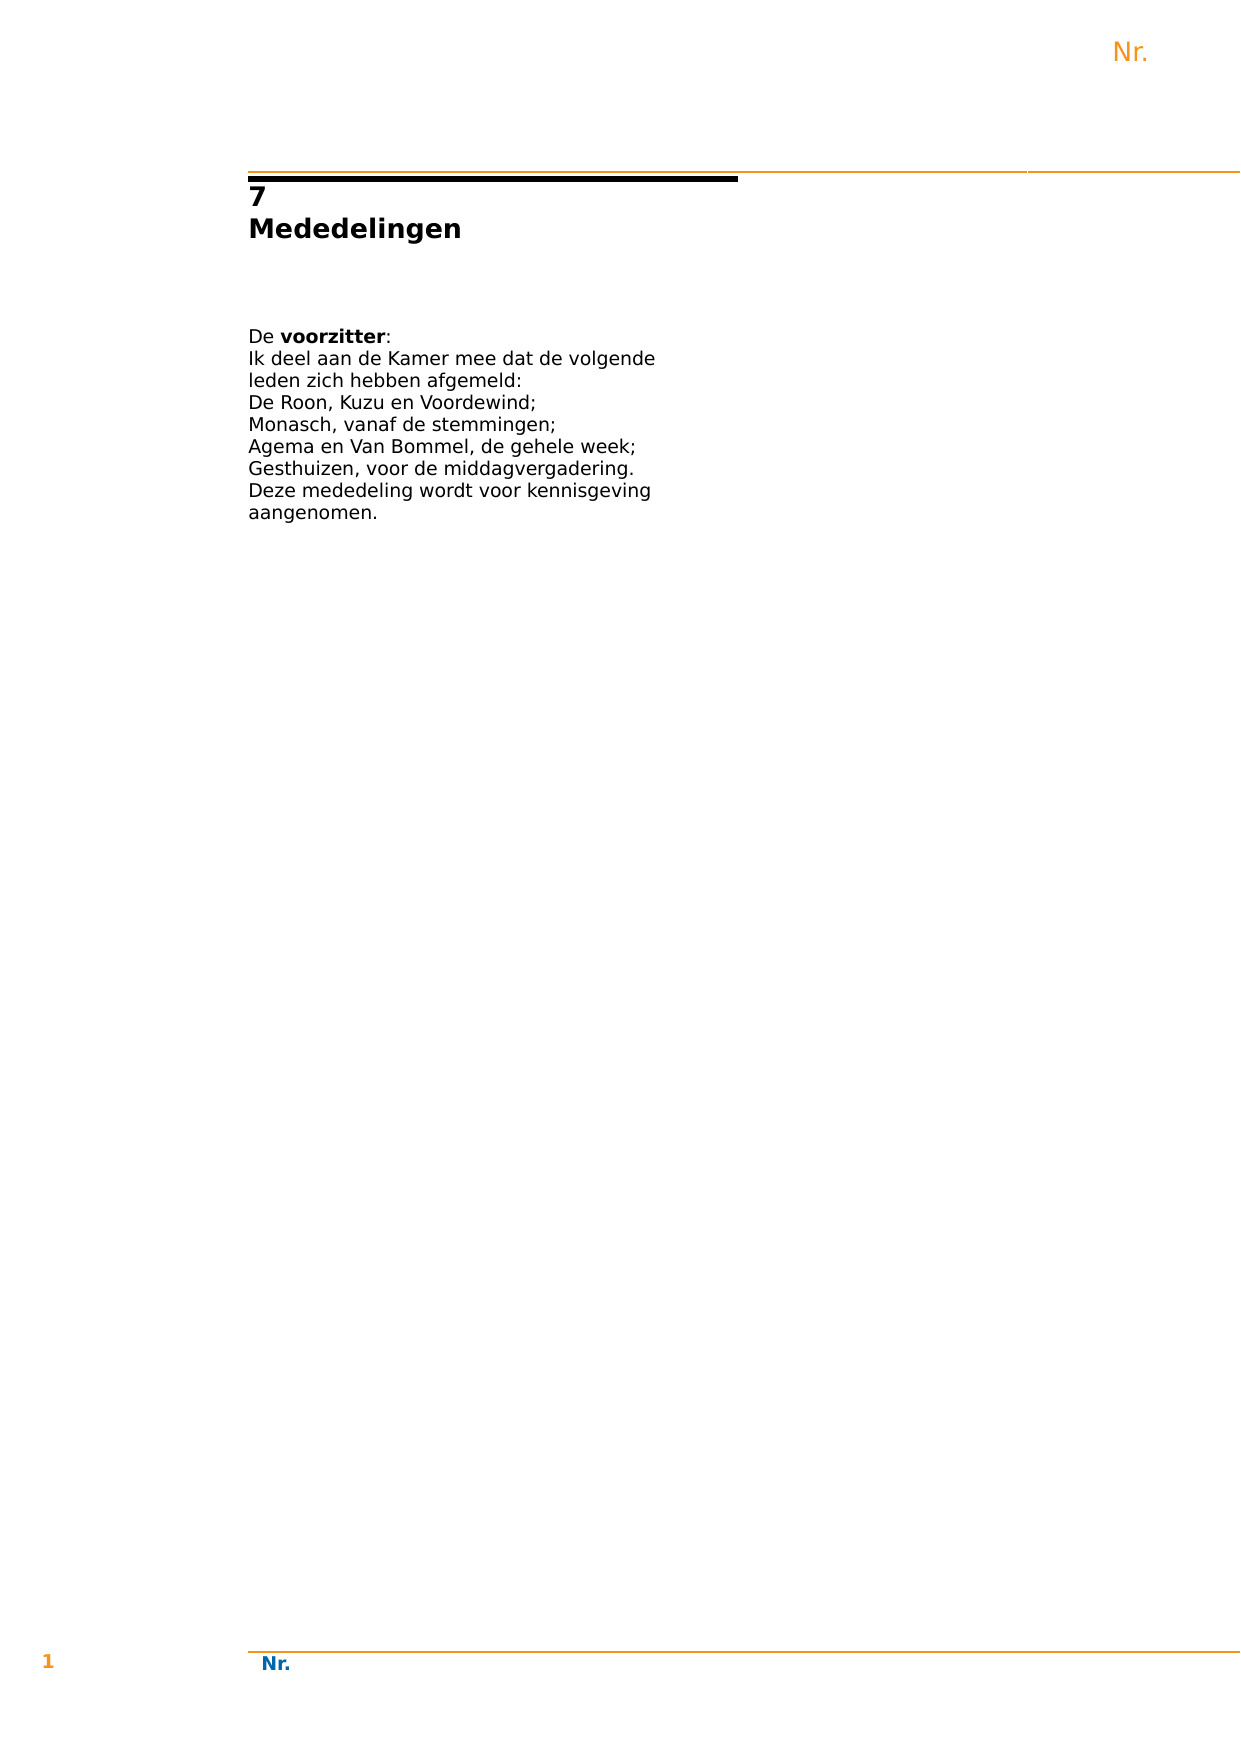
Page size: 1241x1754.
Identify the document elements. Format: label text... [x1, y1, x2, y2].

text Agema en Van Bommel, de gehele week; [248, 436, 691, 458]
text De voorzitter: [248, 326, 691, 348]
text De Roon, Kuzu en Voordewind; [248, 392, 691, 414]
text Monasch, vanaf de stemmingen; [248, 414, 691, 436]
text Ik deel aan de Kamer mee dat de volgende leden zich hebben afgemeld: [248, 348, 691, 392]
text Deze mededeling wordt voor kennisgeving aangenomen. [248, 480, 691, 524]
title 7 Mededelingen [248, 182, 691, 244]
text Gesthuizen, voor de middagvergadering. [248, 458, 691, 480]
